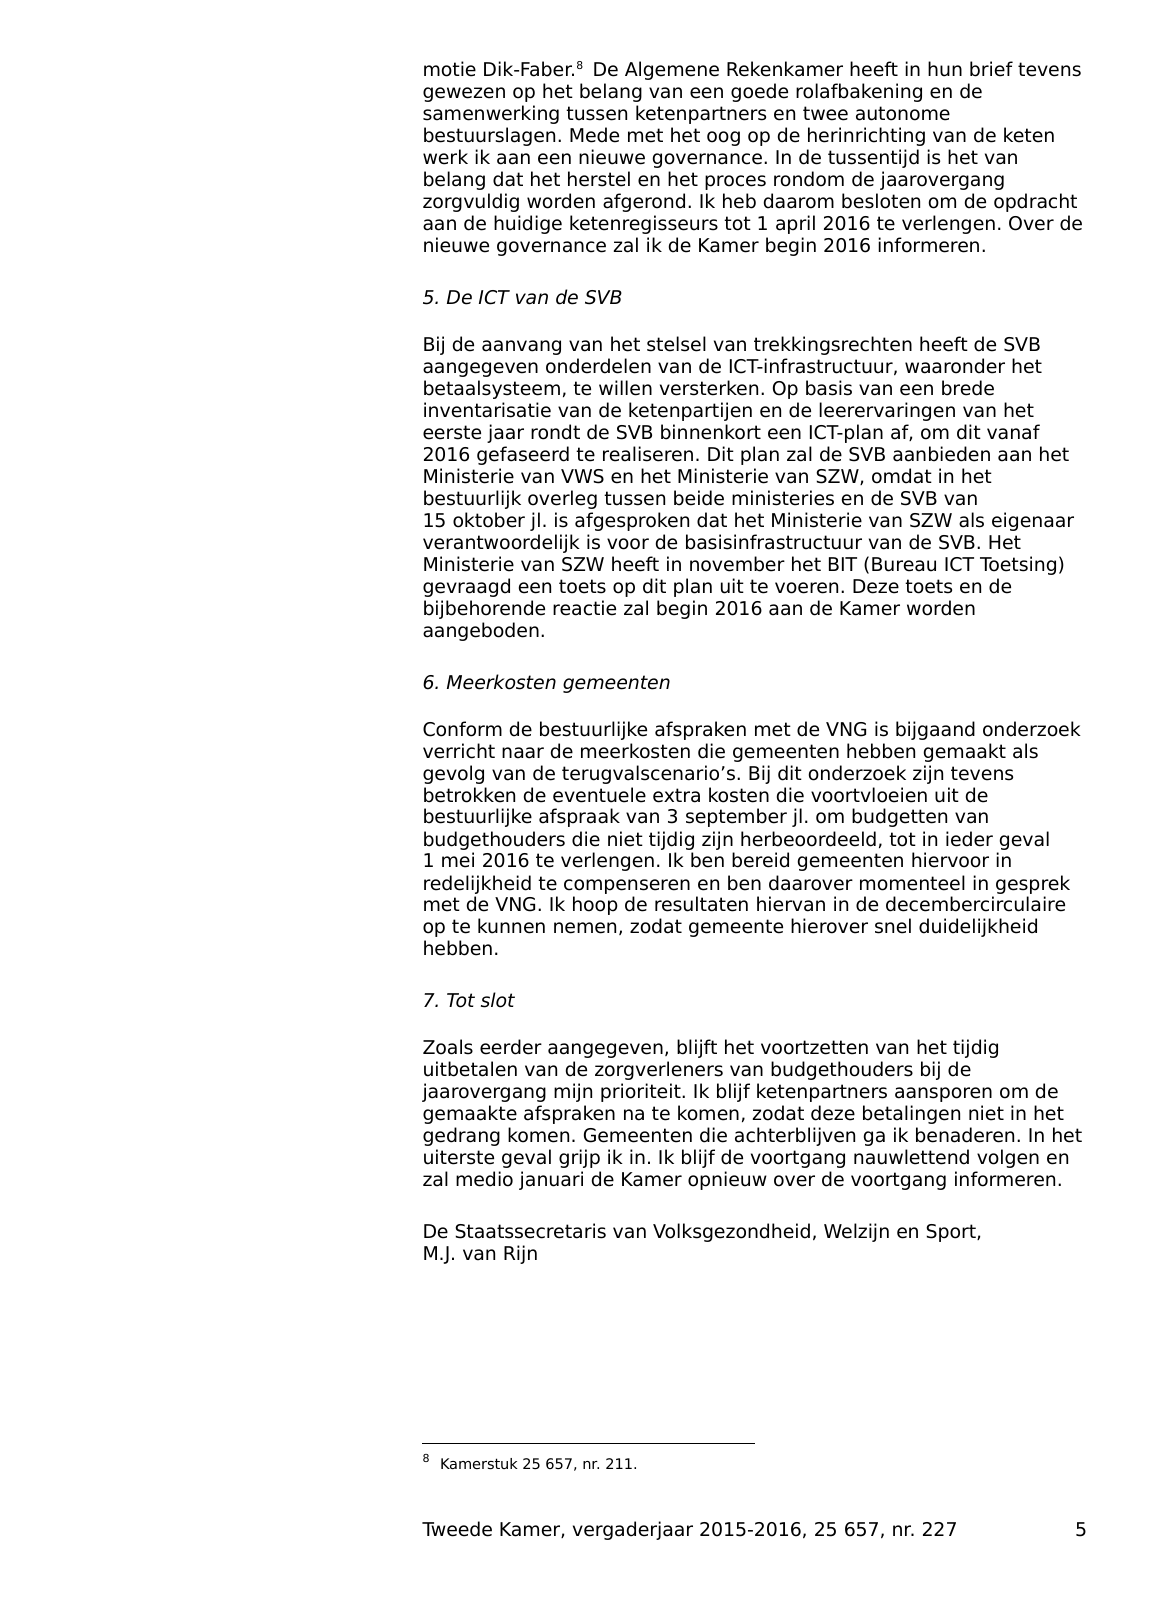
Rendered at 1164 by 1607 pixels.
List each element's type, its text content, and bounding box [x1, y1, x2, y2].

text motie Dik-Faber. De Algemene Rekenkamer heeft in hun brief tevens gewezen op het belang van een goede rolafbakening en de samenwerking tussen ketenpartners en twee autonome bestuurslagen. Mede met het oog op de herinrichting van de keten werk ik aan een nieuwe governance. In de tussentijd is het van belang dat het herstel en het proces rondom de jaarovergang zorgvuldig worden afgerond. Ik heb daarom besloten om de opdracht aan de huidige ketenregisseurs tot 1 april 2016 te verlengen. Over de nieuwe governance zal ik de Kamer begin 2016 informeren. [422, 59, 1087, 257]
text Zoals eerder aangegeven, blijft het voortzetten van het tijdig uitbetalen van de zorgverleners van budgethouders bij de jaarovergang mijn prioriteit. Ik blijf ketenpartners aansporen om de gemaakte afspraken na te komen, zodat deze betalingen niet in het gedrang komen. Gemeenten die achterblijven ga ik benaderen. In het uiterste geval grijp ik in. Ik blijf de voortgang nauwlettend volgen en zal medio januari de Kamer opnieuw over de voortgang informeren. [422, 1037, 1087, 1191]
text Bij de aanvang van het stelsel van trekkingsrechten heeft de SVB aangegeven onderdelen van de ICT-infrastructuur, waaronder het betaalsysteem, te willen versterken. Op basis van een brede inventarisatie van de ketenpartijen en de leerervaringen van het eerste jaar rondt de SVB binnenkort een ICT-plan af, om dit vanaf 2016 gefaseerd te realiseren. Dit plan zal de SVB aanbieden aan het Ministerie van VWS en het Ministerie van SZW, omdat in het bestuurlijk overleg tussen beide ministeries en de SVB van 15 oktober jl. is afgesproken dat het Ministerie van SZW als eigenaar verantwoordelijk is voor de basisinfrastructuur van de SVB. Het Ministerie van SZW heeft in november het BIT (Bureau ICT Toetsing) gevraagd een toets op dit plan uit te voeren. Deze toets en de bijbehorende reactie zal begin 2016 aan de Kamer worden aangeboden. [422, 334, 1087, 642]
text De Staatssecretaris van Volksgezondheid, Welzijn en Sport, M.J. van Rijn [422, 1221, 1087, 1265]
subtitle 5. De ICT van de SVB [422, 287, 1087, 309]
subtitle 6. Meerkosten gemeenten [422, 672, 1087, 693]
text Kamerstuk 25 657, nr. 211. [422, 1452, 1087, 1474]
subtitle 7. Tot slot [422, 990, 1087, 1012]
text Conform de bestuurlijke afspraken met de VNG is bijgaand onderzoek verricht naar de meerkosten die gemeenten hebben gemaakt als gevolg van de terugvalscenario’s. Bij dit onderzoek zijn tevens betrokken de eventuele extra kosten die voortvloeien uit de bestuurlijke afspraak van 3 september jl. om budgetten van budgethouders die niet tijdig zijn herbeoordeeld, tot in ieder geval 1 mei 2016 te verlengen. Ik ben bereid gemeenten hiervoor in redelijkheid te compenseren en ben daarover momenteel in gesprek met de VNG. Ik hoop de resultaten hiervan in de decembercirculaire op te kunnen nemen, zodat gemeente hierover snel duidelijkheid hebben. [422, 718, 1087, 960]
